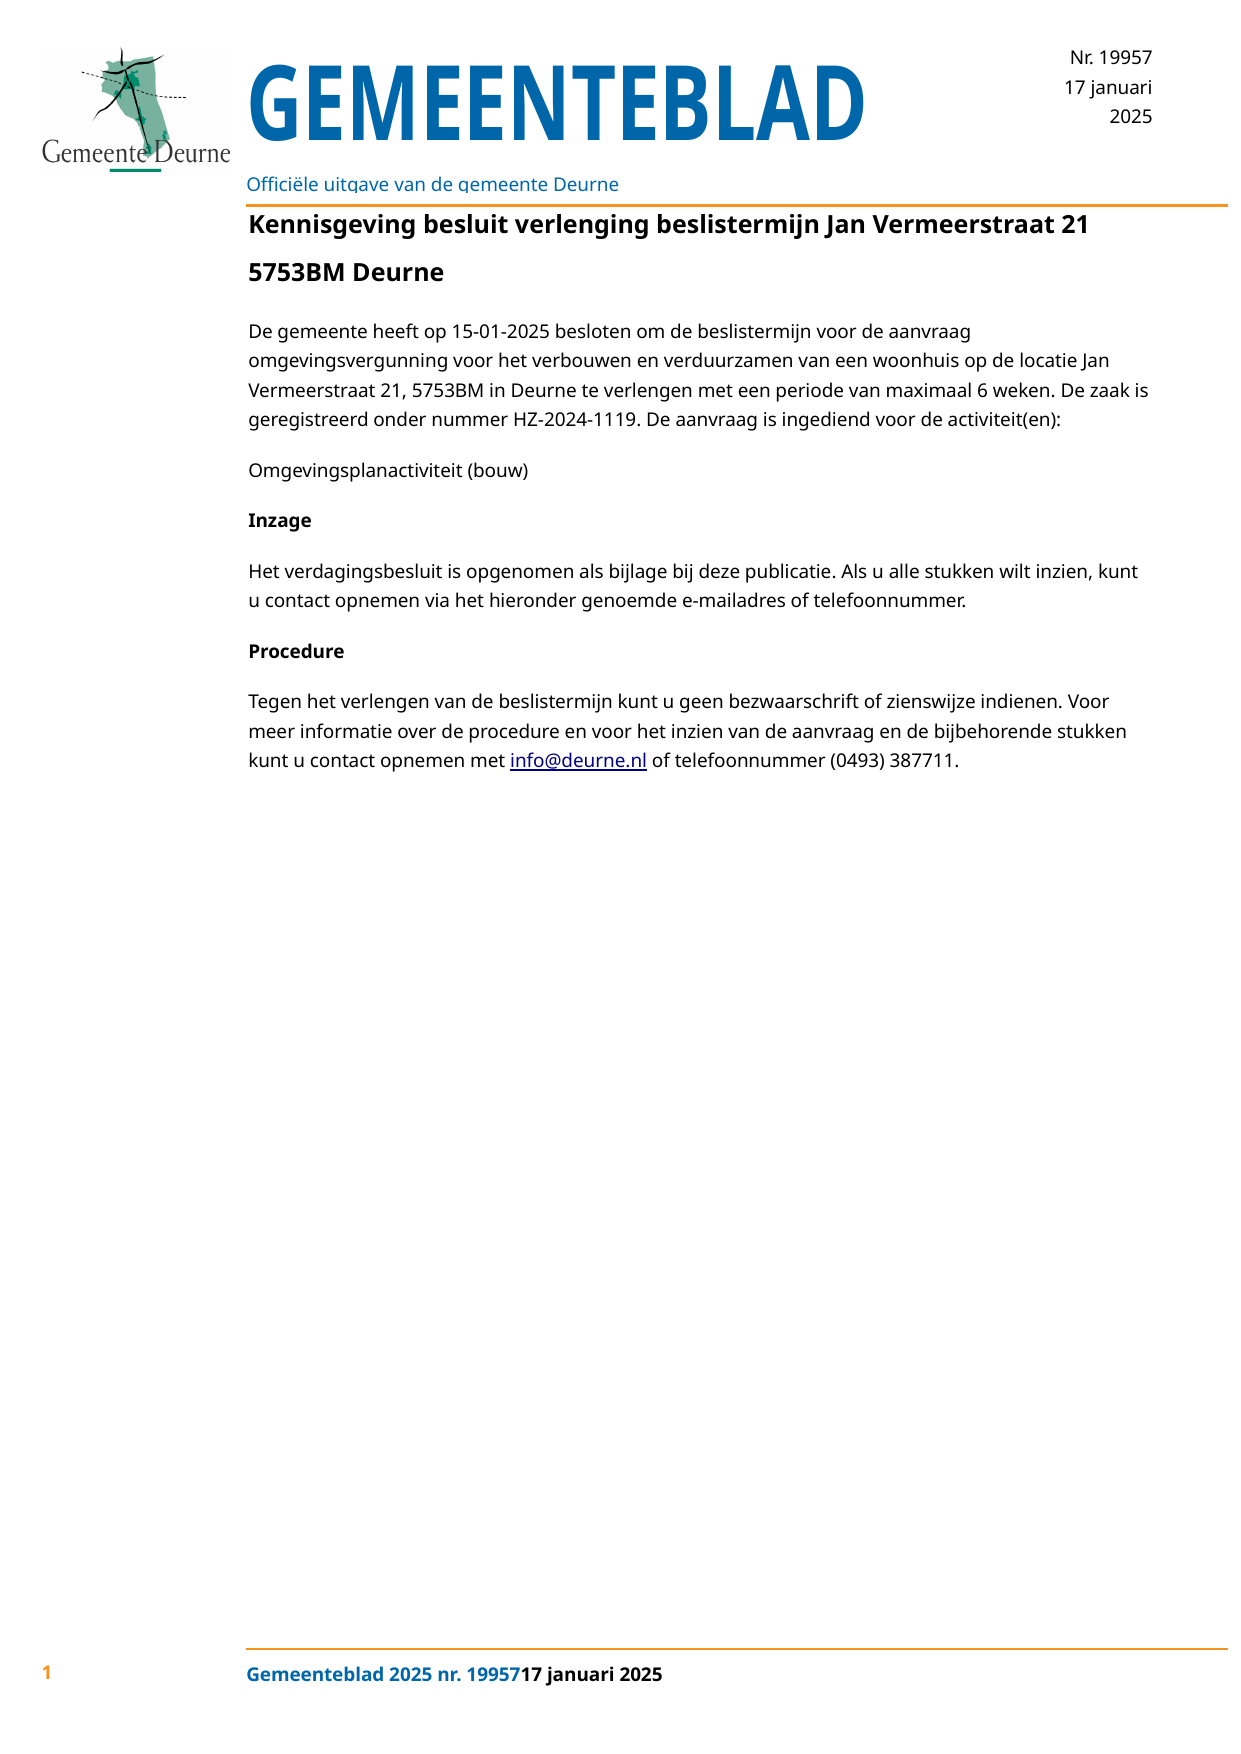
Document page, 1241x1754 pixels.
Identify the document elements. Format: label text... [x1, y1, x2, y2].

picture [41, 47, 231, 172]
text De gemeente heeft op 15-01-2025 besloten om de beslistermijn voor de aanvraag omgevingsvergunning voor het verbouwen en verduurzamen van een woonhuis op de locatie Jan Vermeerstraat 21, 5753BM in Deurne te verlengen met een periode van maximaal 6 weken. De zaak is geregistreerd onder nummer HZ-2024-1119. De aanvraag is ingediend voor de activiteit(en): [248, 318, 1152, 432]
text Procedure [248, 638, 1152, 664]
text Kennisgeving besluit verlenging beslistermijn Jan Vermeerstraat 21 5753BM Deurne [248, 207, 1152, 288]
text Inzage [248, 507, 1152, 533]
text Omgevingsplanactiviteit (bouw) [248, 457, 1152, 483]
text Het verdagingsbesluit is opgenomen als bijlage bij deze publicatie. Als u alle stukken wilt inzien, kunt u contact opnemen via het hieronder genoemde e-mailadres of telefoonnummer. [248, 558, 1152, 613]
text Tegen het verlengen van de beslistermijn kunt u geen bezwaarschrift of zienswijze indienen. Voor meer informatie over de procedure en voor het inzien van de aanvraag en de bijbehorende stukken kunt u contact opnemen met info@deurne.nl of telefoonnummer (0493) 387711. [248, 688, 1152, 773]
